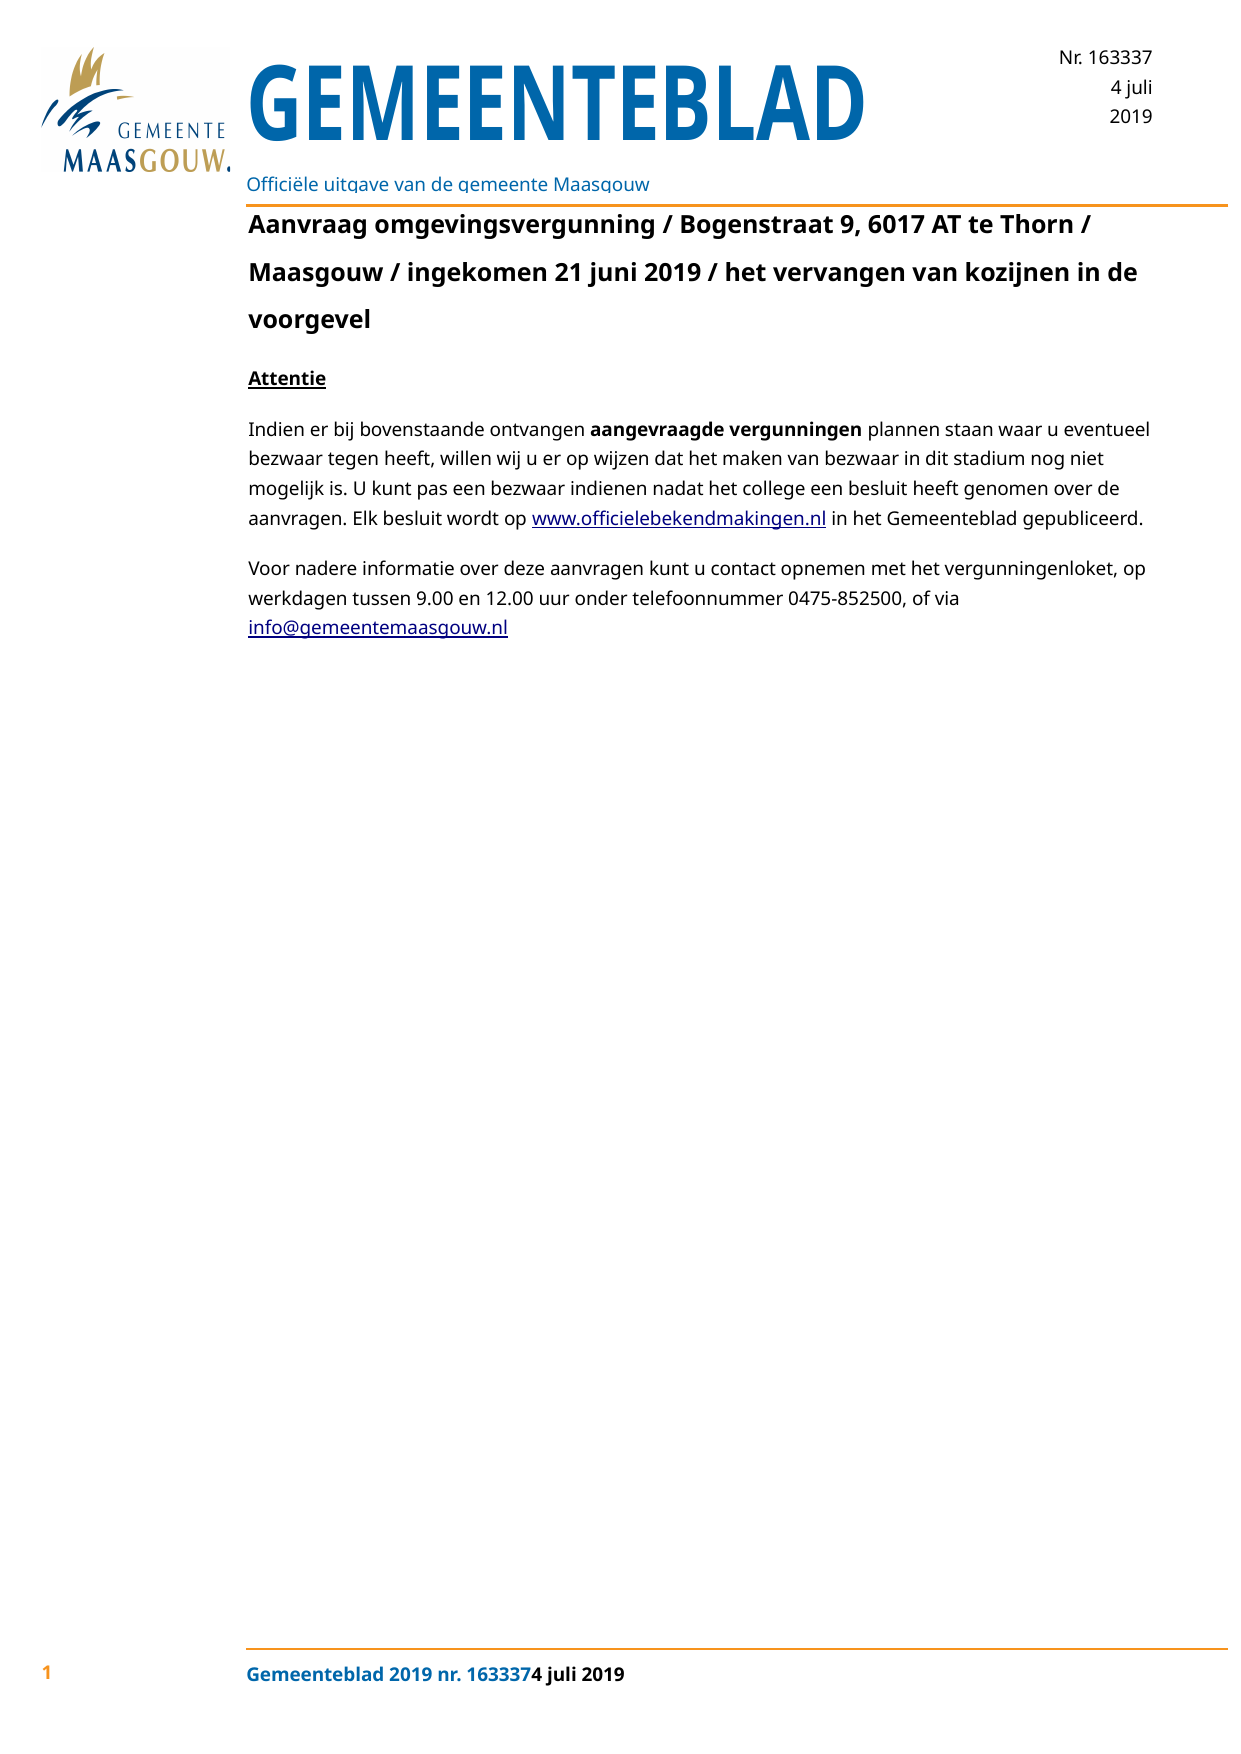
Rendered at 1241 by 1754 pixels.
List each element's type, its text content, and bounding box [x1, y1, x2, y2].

text Voor nadere informatie over deze aanvragen kunt u contact opnemen met het vergunningenloket, op werkdagen tussen 9.00 en 12.00 uur onder telefoonnummer 0475-852500, of via info@gemeentemaasgouw.nl [248, 555, 1152, 640]
text Attentie [248, 366, 1152, 391]
text Aanvraag omgevingsvergunning / Bogenstraat 9, 6017 AT te Thorn / Maasgouw / ingekomen 21 juni 2019 / het vervangen van kozijnen in de voorgevel [248, 207, 1152, 336]
text Indien er bij bovenstaande ontvangen aangevraagde vergunningen plannen staan waar u eventueel bezwaar tegen heeft, willen wij u er op wijzen dat het maken van bezwaar in dit stadium nog niet mogelijk is. U kunt pas een bezwaar indienen nadat het college een besluit heeft genomen over de aanvragen. Elk besluit wordt op www.officielebekendmakingen.nl in het Gemeenteblad gepubliceerd. [248, 416, 1152, 530]
picture [41, 47, 231, 172]
